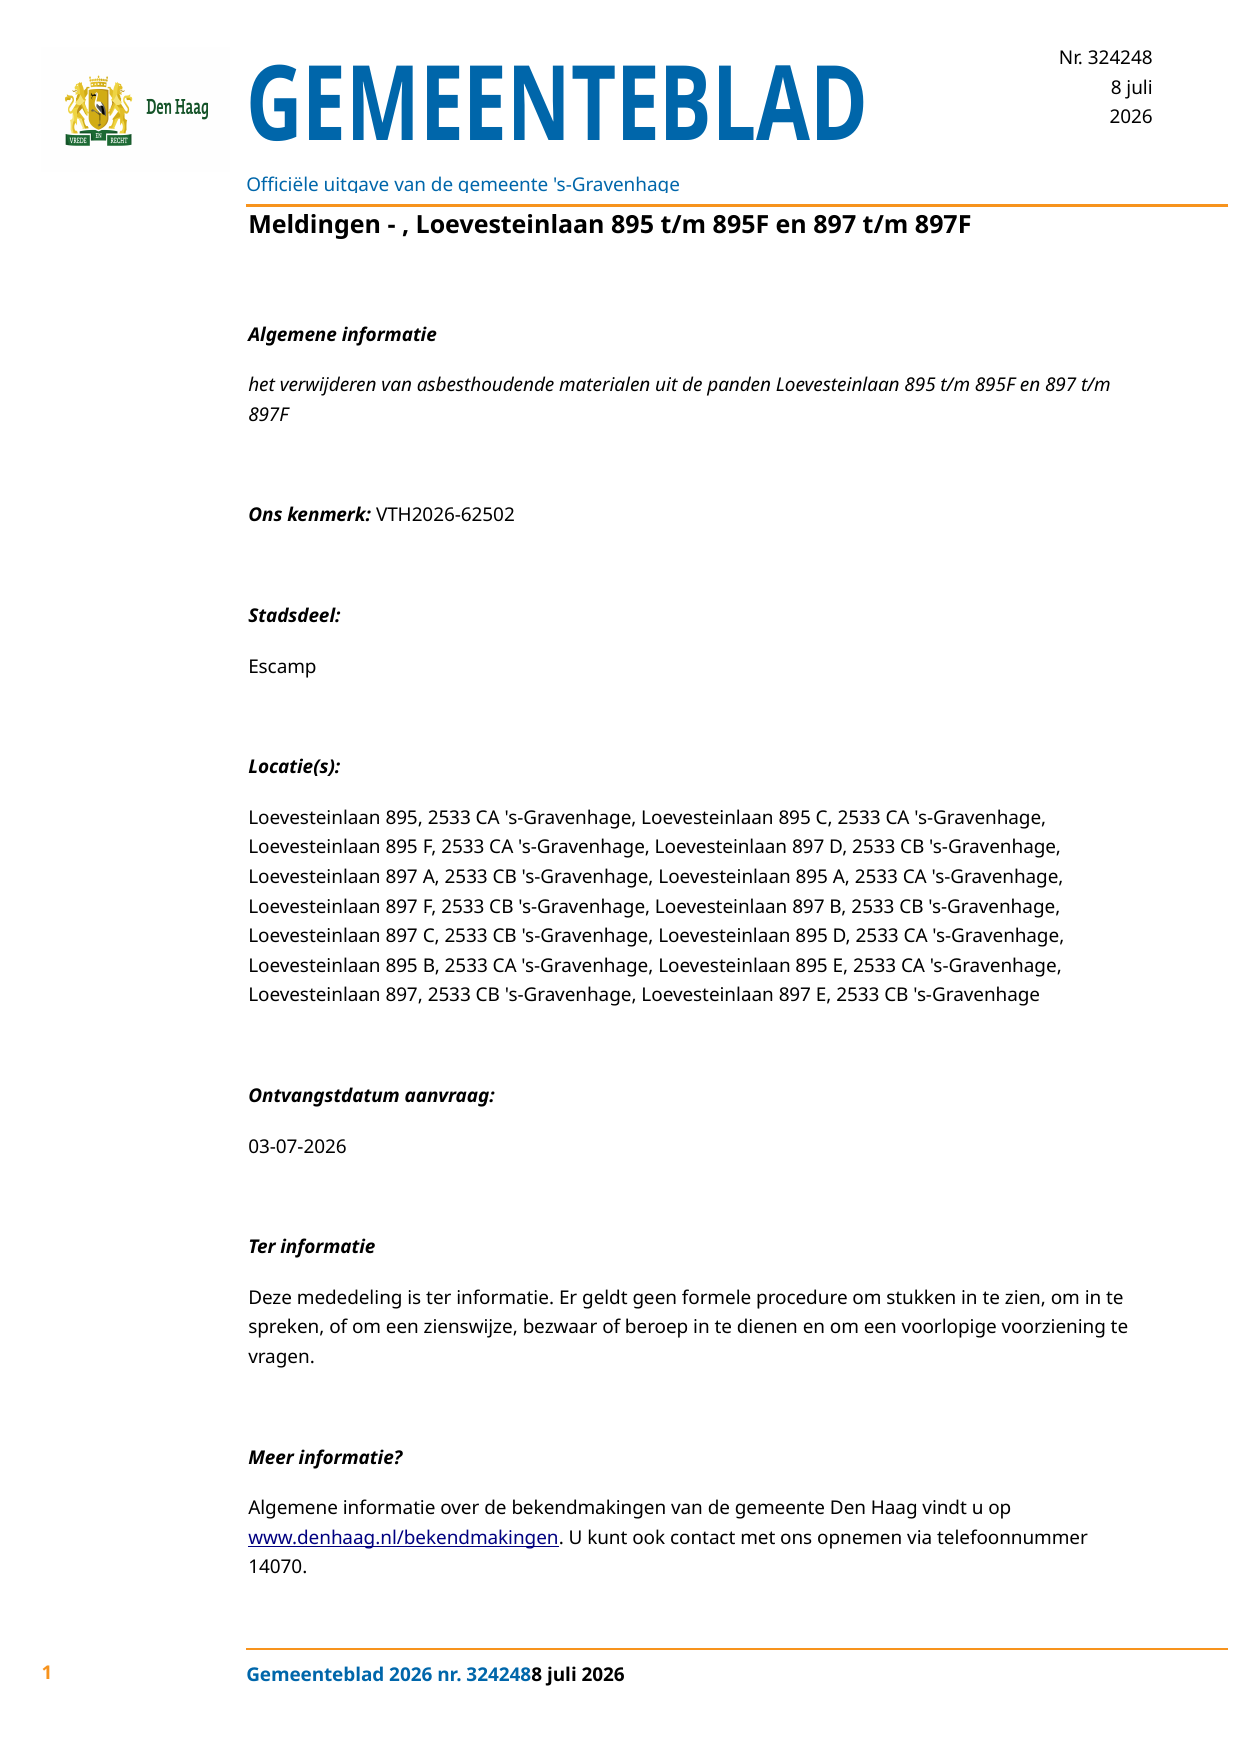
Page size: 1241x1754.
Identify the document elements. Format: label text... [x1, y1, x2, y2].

text Deze mededeling is ter informatie. Er geldt geen formele procedure om stukken in te zien, om in te spreken, of om een zienswijze, bezwaar of beroep in te dienen en om een voorlopige voorziening te vragen. [248, 1284, 1152, 1369]
text Escamp [248, 653, 1152, 678]
text Loevesteinlaan 895, 2533 CA 's-Gravenhage, Loevesteinlaan 895 C, 2533 CA 's-Gravenhage, Loevesteinlaan 895 F, 2533 CA 's-Gravenhage, Loevesteinlaan 897 D, 2533 CB 's-Gravenhage, Loevesteinlaan 897 A, 2533 CB 's-Gravenhage, Loevesteinlaan 895 A, 2533 CA 's-Gravenhage, Loevesteinlaan 897 F, 2533 CB 's-Gravenhage, Loevesteinlaan 897 B, 2533 CB 's-Gravenhage, Loevesteinlaan 897 C, 2533 CB 's-Gravenhage, Loevesteinlaan 895 D, 2533 CA 's-Gravenhage, Loevesteinlaan 895 B, 2533 CA 's-Gravenhage, Loevesteinlaan 895 E, 2533 CA 's-Gravenhage, Loevesteinlaan 897, 2533 CB 's-Gravenhage, Loevesteinlaan 897 E, 2533 CB 's-Gravenhage [248, 804, 1152, 1007]
text Meer informatie? [248, 1444, 1152, 1470]
text Meldingen - , Loevesteinlaan 895 t/m 895F en 897 t/m 897F [248, 207, 1152, 241]
text 03-07-2026 [248, 1133, 1152, 1158]
text Stadsdeel: [248, 602, 1152, 628]
text Ons kenmerk: VTH2026-62502 [248, 502, 1152, 527]
text Ter informatie [248, 1234, 1152, 1259]
text Ontvangstdatum aanvraag: [248, 1082, 1152, 1108]
picture [41, 47, 231, 172]
text Algemene informatie over de bekendmakingen van de gemeente Den Haag vindt u op www.denhaag.nl/bekendmakingen. U kunt ook contact met ons opnemen via telefoonnummer 14070. [248, 1494, 1152, 1579]
text het verwijderen van asbesthoudende materialen uit de panden Loevesteinlaan 895 t/m 895F en 897 t/m 897F [248, 371, 1152, 426]
text Algemene informatie [248, 321, 1152, 346]
text Locatie(s): [248, 754, 1152, 779]
